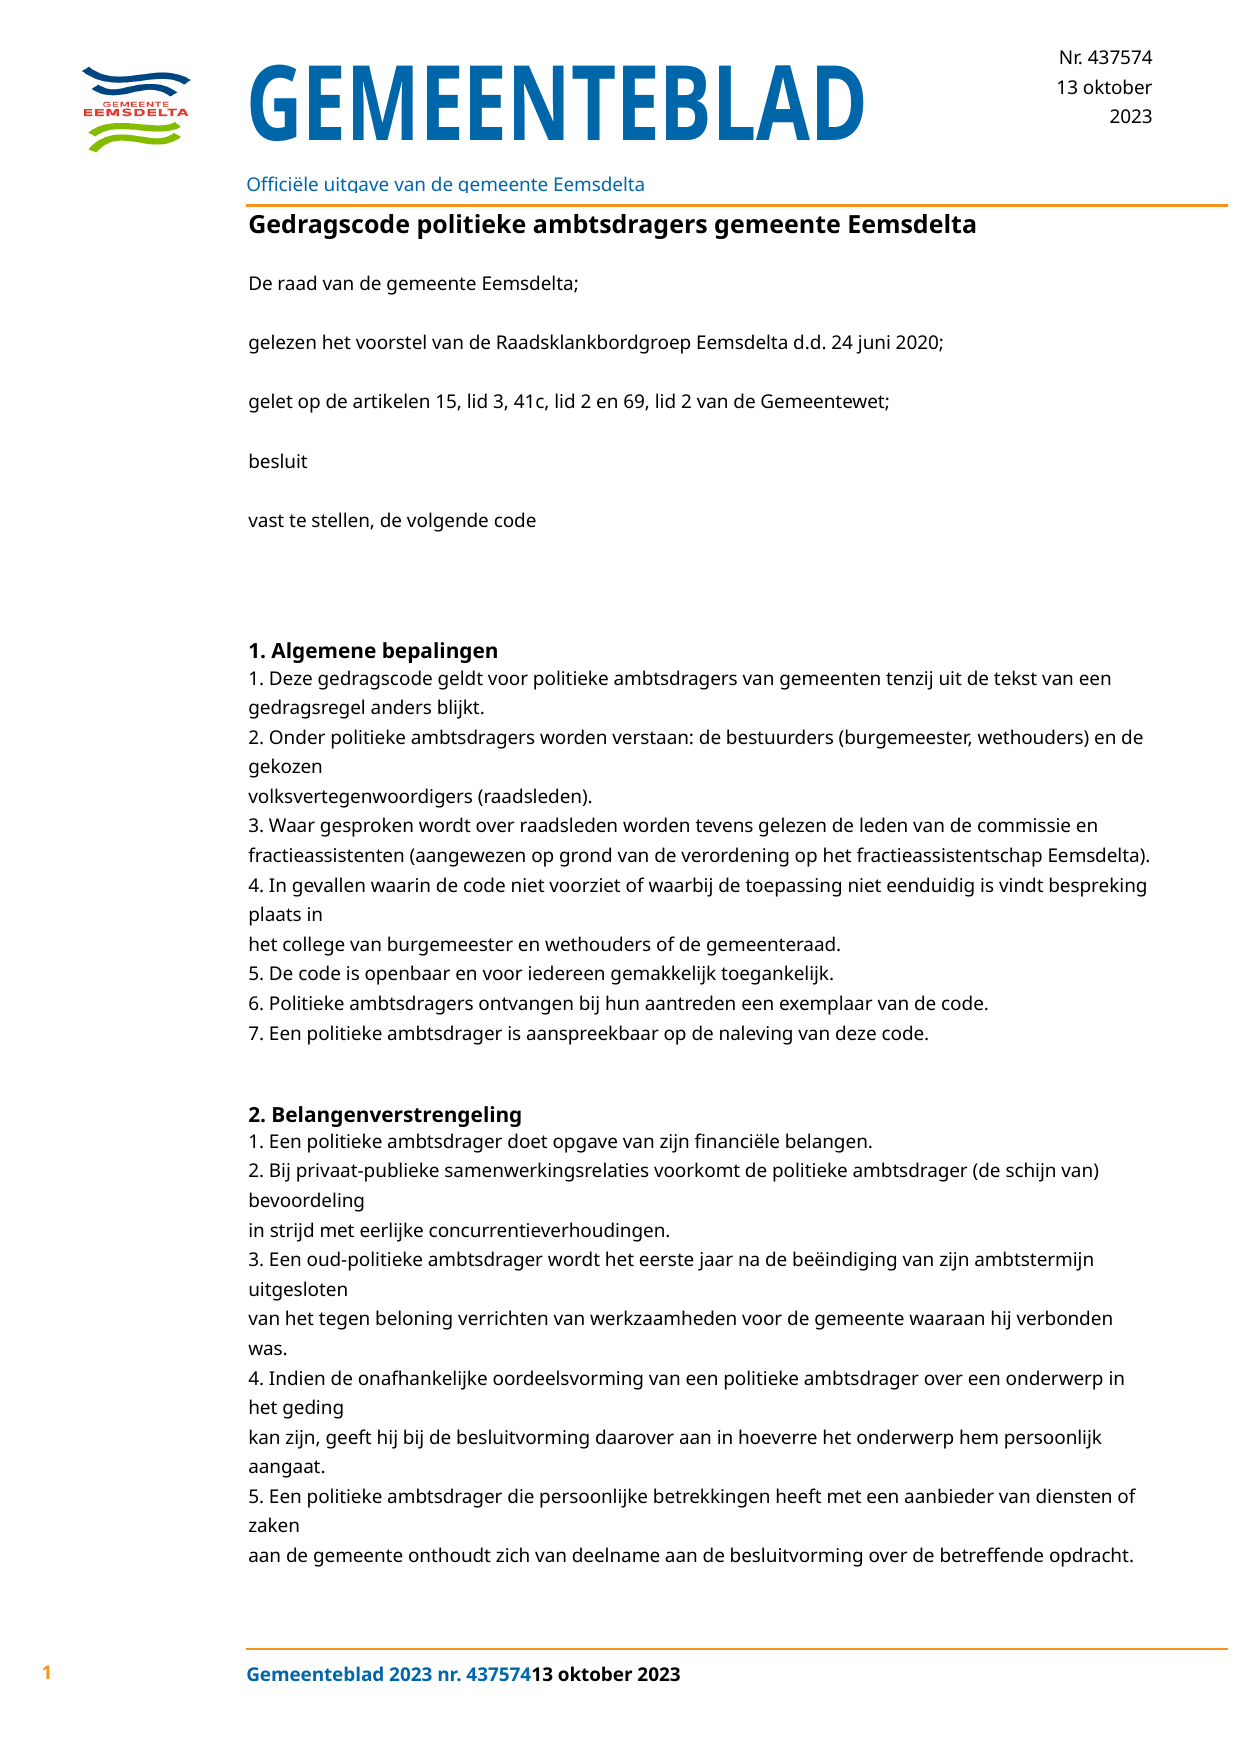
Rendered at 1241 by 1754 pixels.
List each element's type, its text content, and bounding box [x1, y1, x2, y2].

text gelet op de artikelen 15, lid 3, 41c, lid 2 en 69, lid 2 van de Gemeentewet; [248, 389, 1152, 414]
text gedragsregel anders blijkt. [248, 694, 1152, 720]
text van het tegen beloning verrichten van werkzaamheden voor de gemeente waaraan hij verbonden was. [248, 1306, 1152, 1361]
text De raad van de gemeente Eemsdelta; [248, 270, 1152, 296]
picture [41, 47, 231, 172]
text vast te stellen, de volgende code [248, 507, 1152, 533]
text 3. Waar gesproken wordt over raadsleden worden tevens gelezen de leden van de commissie en [248, 813, 1152, 838]
text gelezen het voorstel van de Raadsklankbordgroep Eemsdelta d.d. 24 juni 2020; [248, 329, 1152, 355]
text besluit [248, 448, 1152, 473]
text volksvertegenwoordigers (raadsleden). [248, 783, 1152, 809]
text 7. Een politieke ambtsdrager is aanspreekbaar op de naleving van deze code. [248, 1020, 1152, 1045]
text 1. Een politieke ambtsdrager doet opgave van zijn financiële belangen. [248, 1128, 1152, 1154]
text 5. Een politieke ambtsdrager die persoonlijke betrekkingen heeft met een aanbieder van diensten of zaken [248, 1483, 1152, 1538]
text in strijd met eerlijke concurrentieverhoudingen. [248, 1217, 1152, 1243]
text 1. Deze gedragscode geldt voor politieke ambtsdragers van gemeenten tenzij uit de tekst van een [248, 665, 1152, 690]
text 2. Belangenverstrengeling [248, 1100, 1152, 1128]
text het college van burgemeester en wethouders of de gemeenteraad. [248, 931, 1152, 957]
text fractieassistenten (aangewezen op grond van de verordening op het fractieassistentschap Eemsdelta). [248, 842, 1152, 868]
text kan zijn, geeft hij bij de besluitvorming daarover aan in hoeverre het onderwerp hem persoonlijk aangaat. [248, 1424, 1152, 1479]
text 3. Een oud-politieke ambtsdrager wordt het eerste jaar na de beëindiging van zijn ambtstermijn uitgesloten [248, 1246, 1152, 1302]
text 4. In gevallen waarin de code niet voorziet of waarbij de toepassing niet eenduidig is vindt bespreking plaats in [248, 872, 1152, 927]
text 6. Politieke ambtsdragers ontvangen bij hun aantreden een exemplaar van de code. [248, 990, 1152, 1016]
text 2. Onder politieke ambtsdragers worden verstaan: de bestuurders (burgemeester, wethouders) en de gekozen [248, 724, 1152, 779]
text Gedragscode politieke ambtsdragers gemeente Eemsdelta [248, 207, 1152, 241]
text aan de gemeente onthoudt zich van deelname aan de besluitvorming over de betreffende opdracht. [248, 1542, 1152, 1568]
text 1. Algemene bepalingen [248, 636, 1152, 665]
text 4. Indien de onafhankelijke oordeelsvorming van een politieke ambtsdrager over een onderwerp in het geding [248, 1365, 1152, 1420]
text 2. Bij privaat-publieke samenwerkingsrelaties voorkomt de politieke ambtsdrager (de schijn van) bevoordeling [248, 1158, 1152, 1213]
text 5. De code is openbaar en voor iedereen gemakkelijk toegankelijk. [248, 961, 1152, 986]
